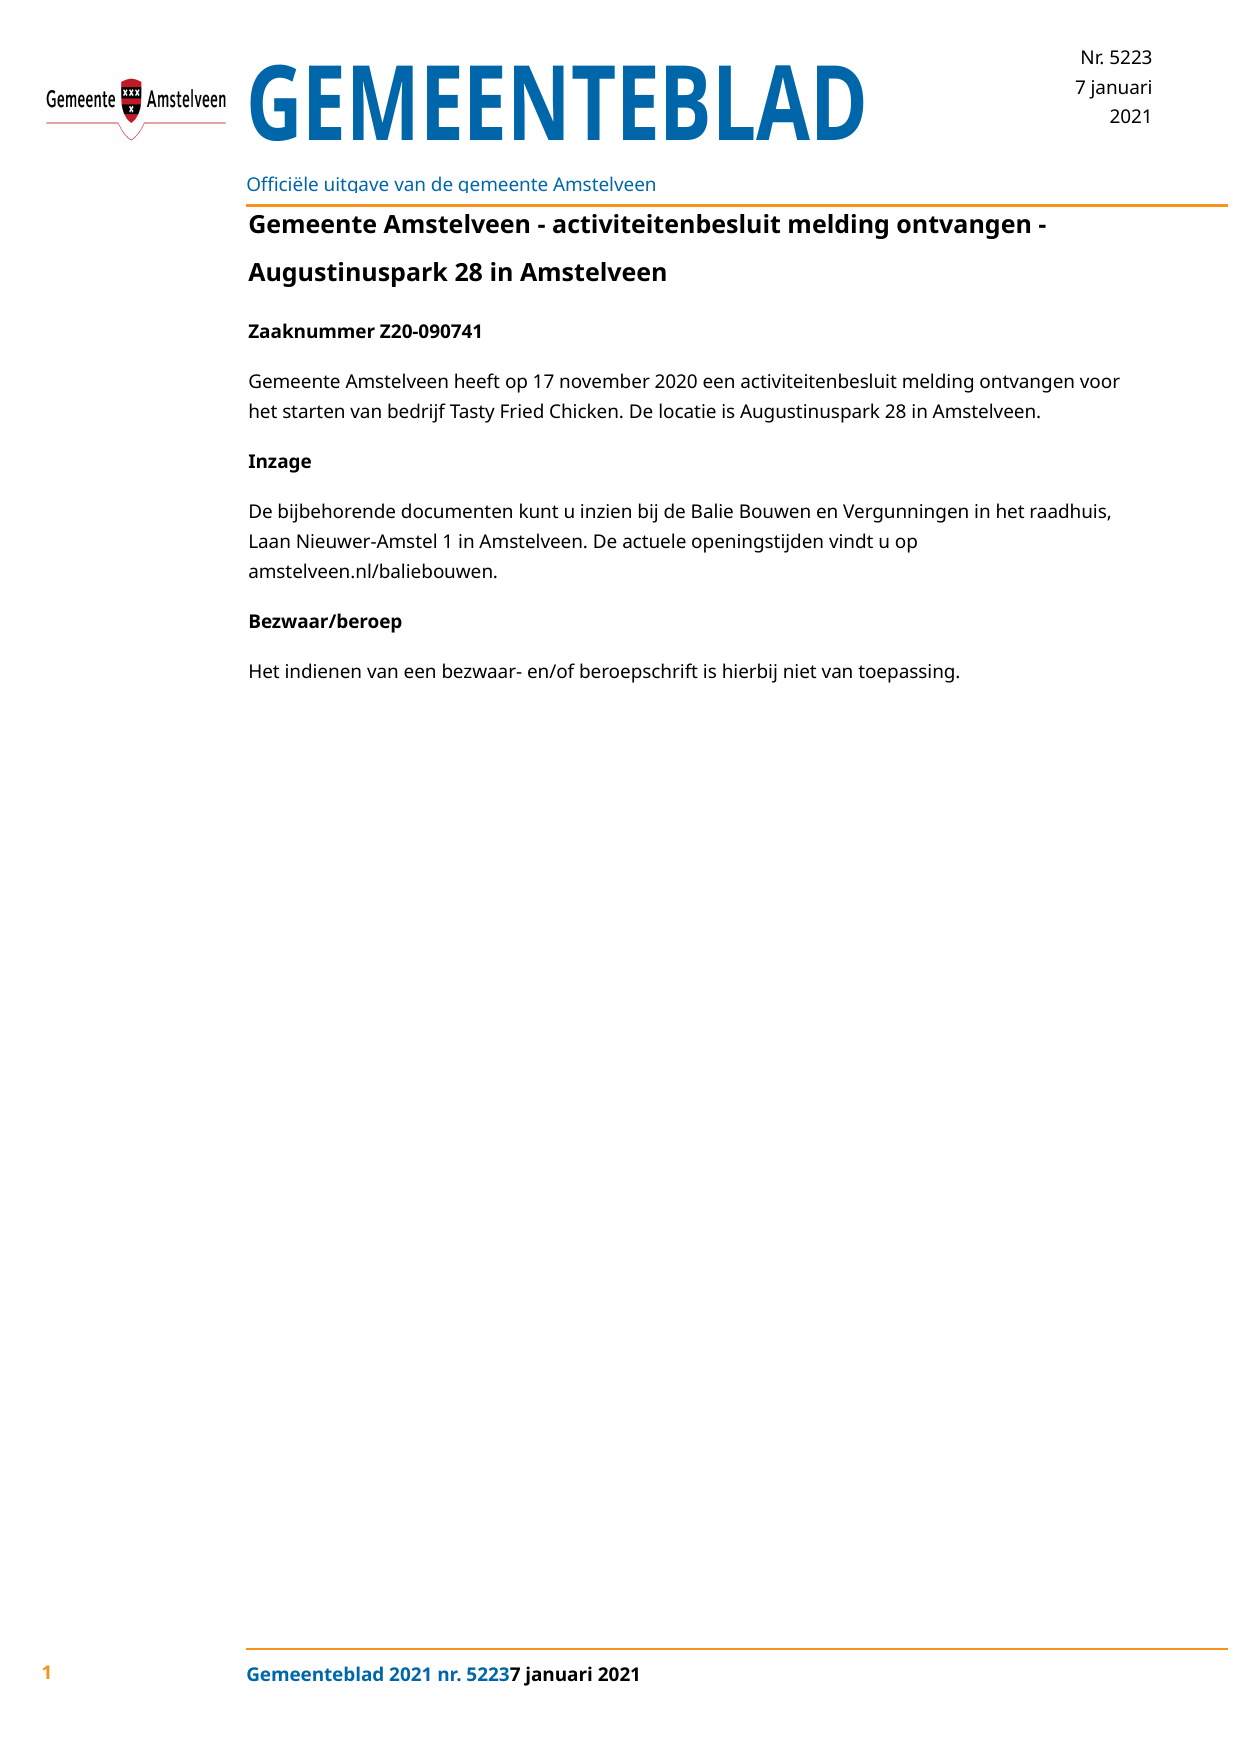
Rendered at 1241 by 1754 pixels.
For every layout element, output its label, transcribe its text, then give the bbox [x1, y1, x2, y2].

text Het indienen van een bezwaar- en/of beroepschrift is hierbij niet van toepassing. [248, 659, 1152, 684]
text Gemeente Amstelveen heeft op 17 november 2020 een activiteitenbesluit melding ontvangen voor het starten van bedrijf Tasty Fried Chicken. De locatie is Augustinuspark 28 in Amstelveen. [248, 368, 1152, 424]
text De bijbehorende documenten kunt u inzien bij de Balie Bouwen en Vergunningen in het raadhuis, Laan Nieuwer-Amstel 1 in Amstelveen. De actuele openingstijden vindt u op amstelveen.nl/baliebouwen. [248, 499, 1152, 584]
text Gemeente Amstelveen - activiteitenbesluit melding ontvangen - Augustinuspark 28 in Amstelveen [248, 207, 1152, 288]
text Bezwaar/beroep [248, 608, 1152, 634]
text Inzage [248, 448, 1152, 474]
picture [41, 47, 231, 172]
text Zaaknummer Z20-090741 [248, 318, 1152, 344]
